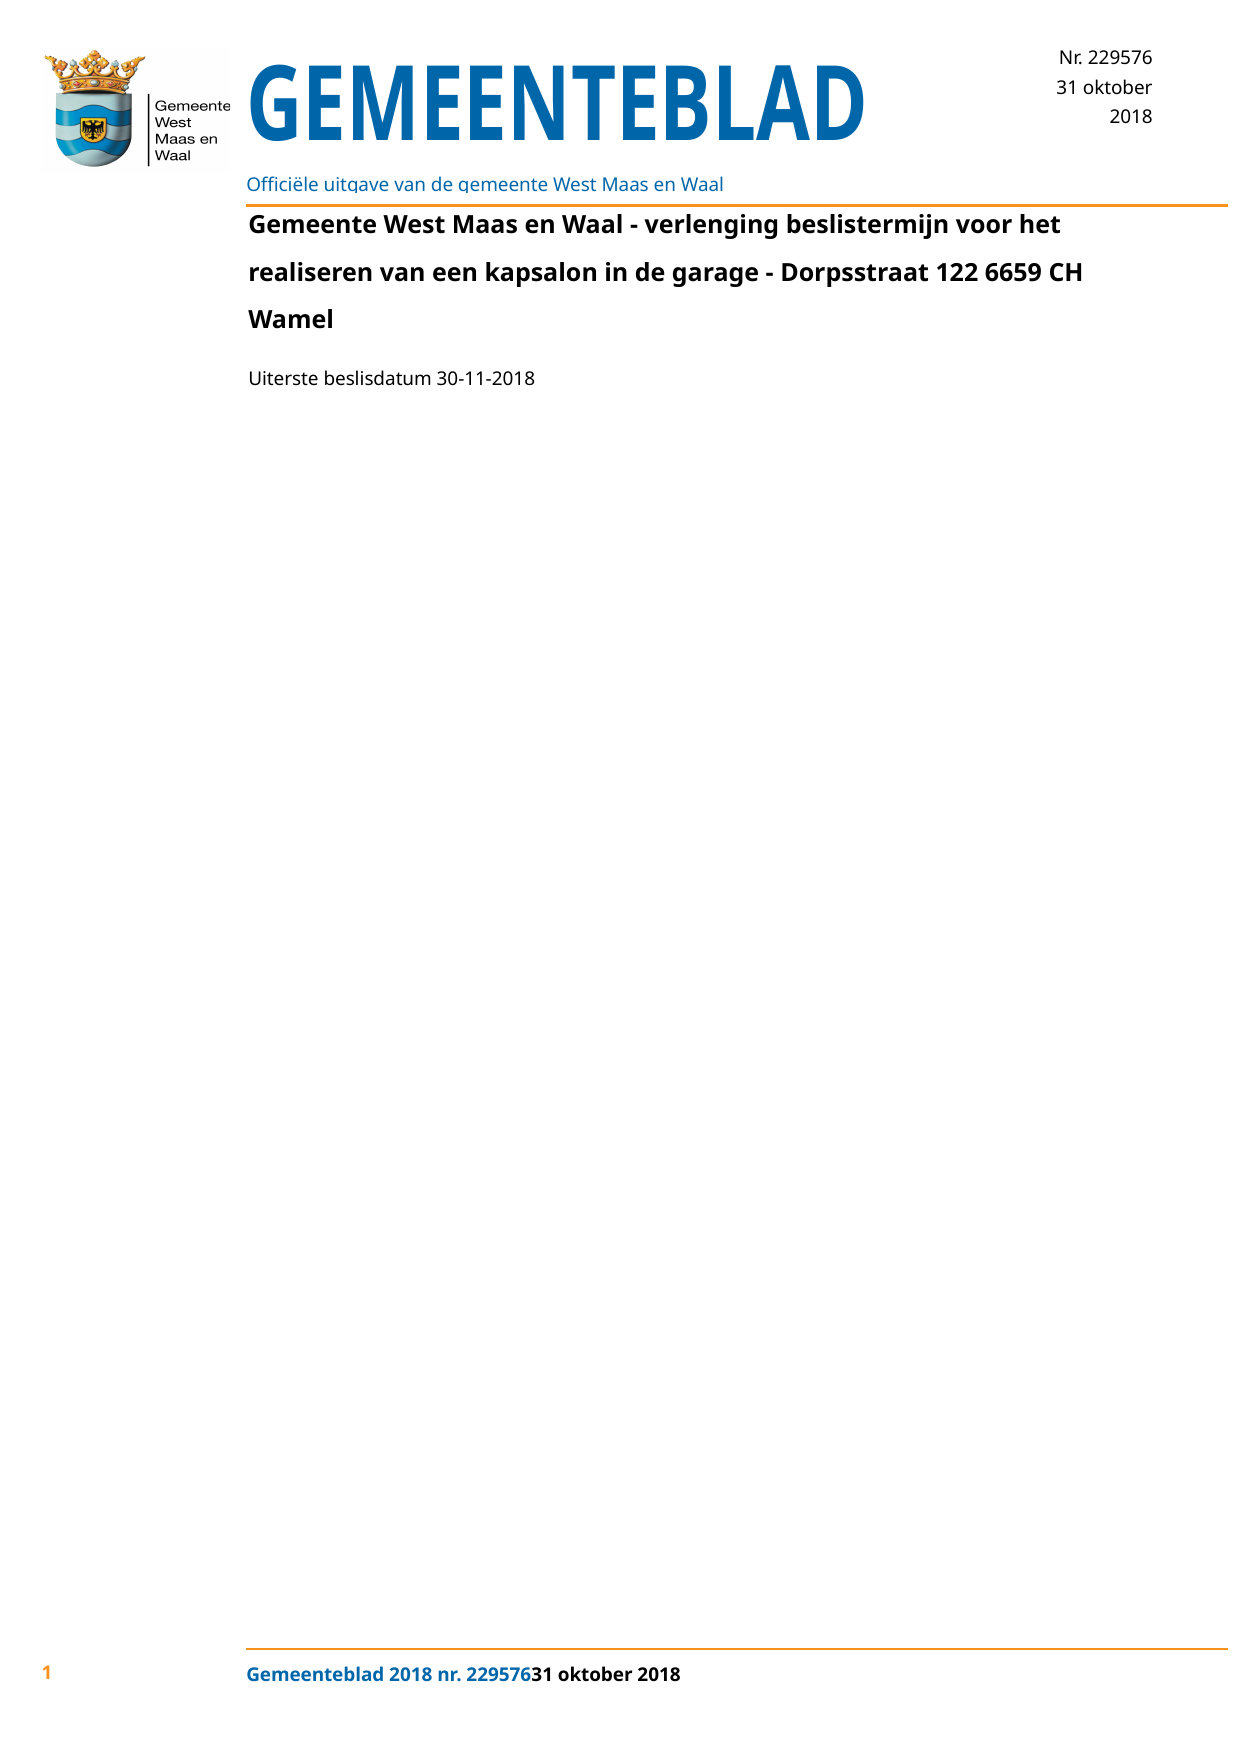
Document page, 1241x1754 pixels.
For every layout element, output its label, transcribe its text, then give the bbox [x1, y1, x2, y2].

text Gemeente West Maas en Waal - verlenging beslistermijn voor het realiseren van een kapsalon in de garage - Dorpsstraat 122 6659 CH Wamel [248, 207, 1152, 336]
text Uiterste beslisdatum 30-11-2018 [248, 366, 1152, 391]
picture [41, 47, 231, 172]
